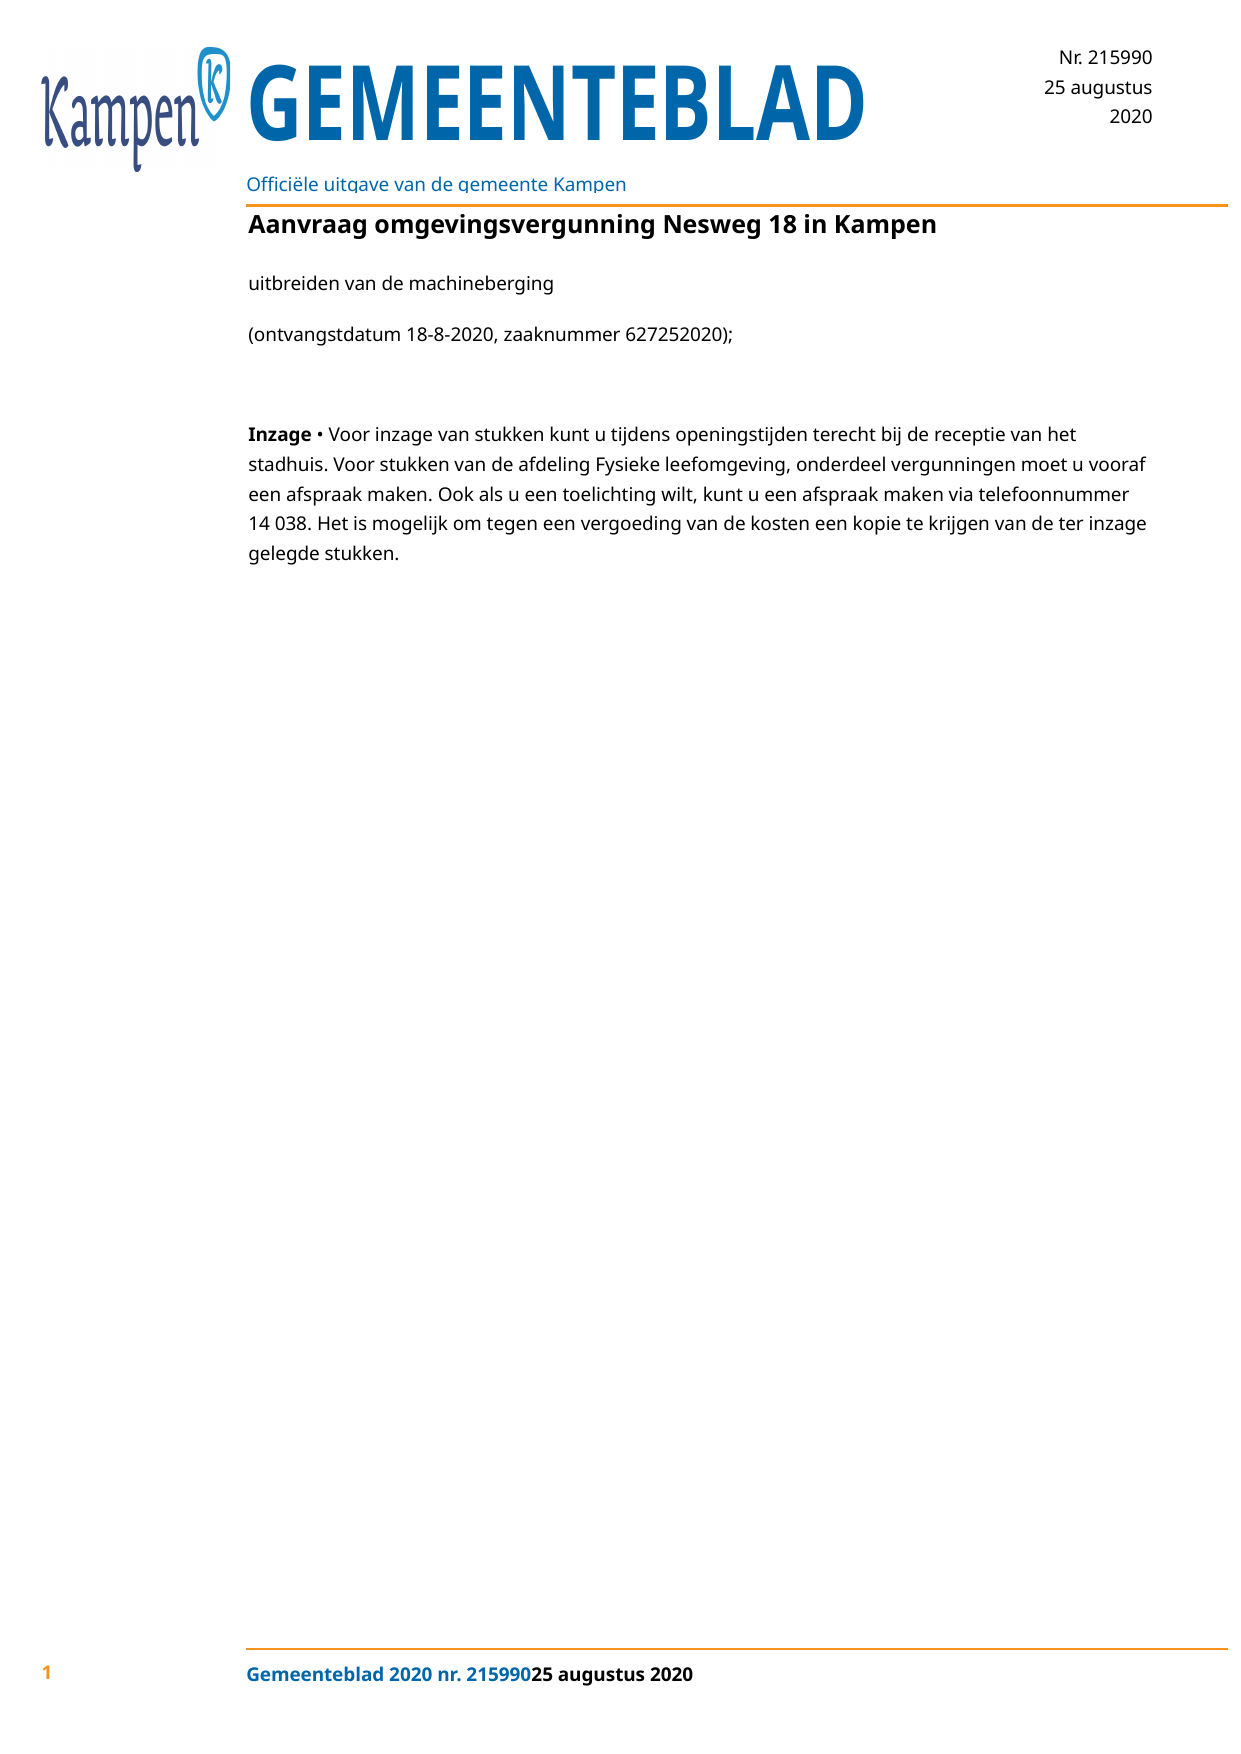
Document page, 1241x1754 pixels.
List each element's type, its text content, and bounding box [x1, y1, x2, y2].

text uitbreiden van de machineberging [248, 270, 1152, 296]
text (ontvangstdatum 18-8-2020, zaaknummer 627252020); [248, 321, 1152, 346]
text Aanvraag omgevingsvergunning Nesweg 18 in Kampen [248, 207, 1152, 241]
picture [41, 47, 231, 172]
text Inzage • Voor inzage van stukken kunt u tijdens openingstijden terecht bij de receptie van het stadhuis. Voor stukken van de afdeling Fysieke leefomgeving, onderdeel vergunningen moet u vooraf een afspraak maken. Ook als u een toelichting wilt, kunt u een afspraak maken via telefoonnummer 14 038. Het is mogelijk om tegen een vergoeding van de kosten een kopie te krijgen van de ter inzage gelegde stukken. [248, 422, 1152, 566]
